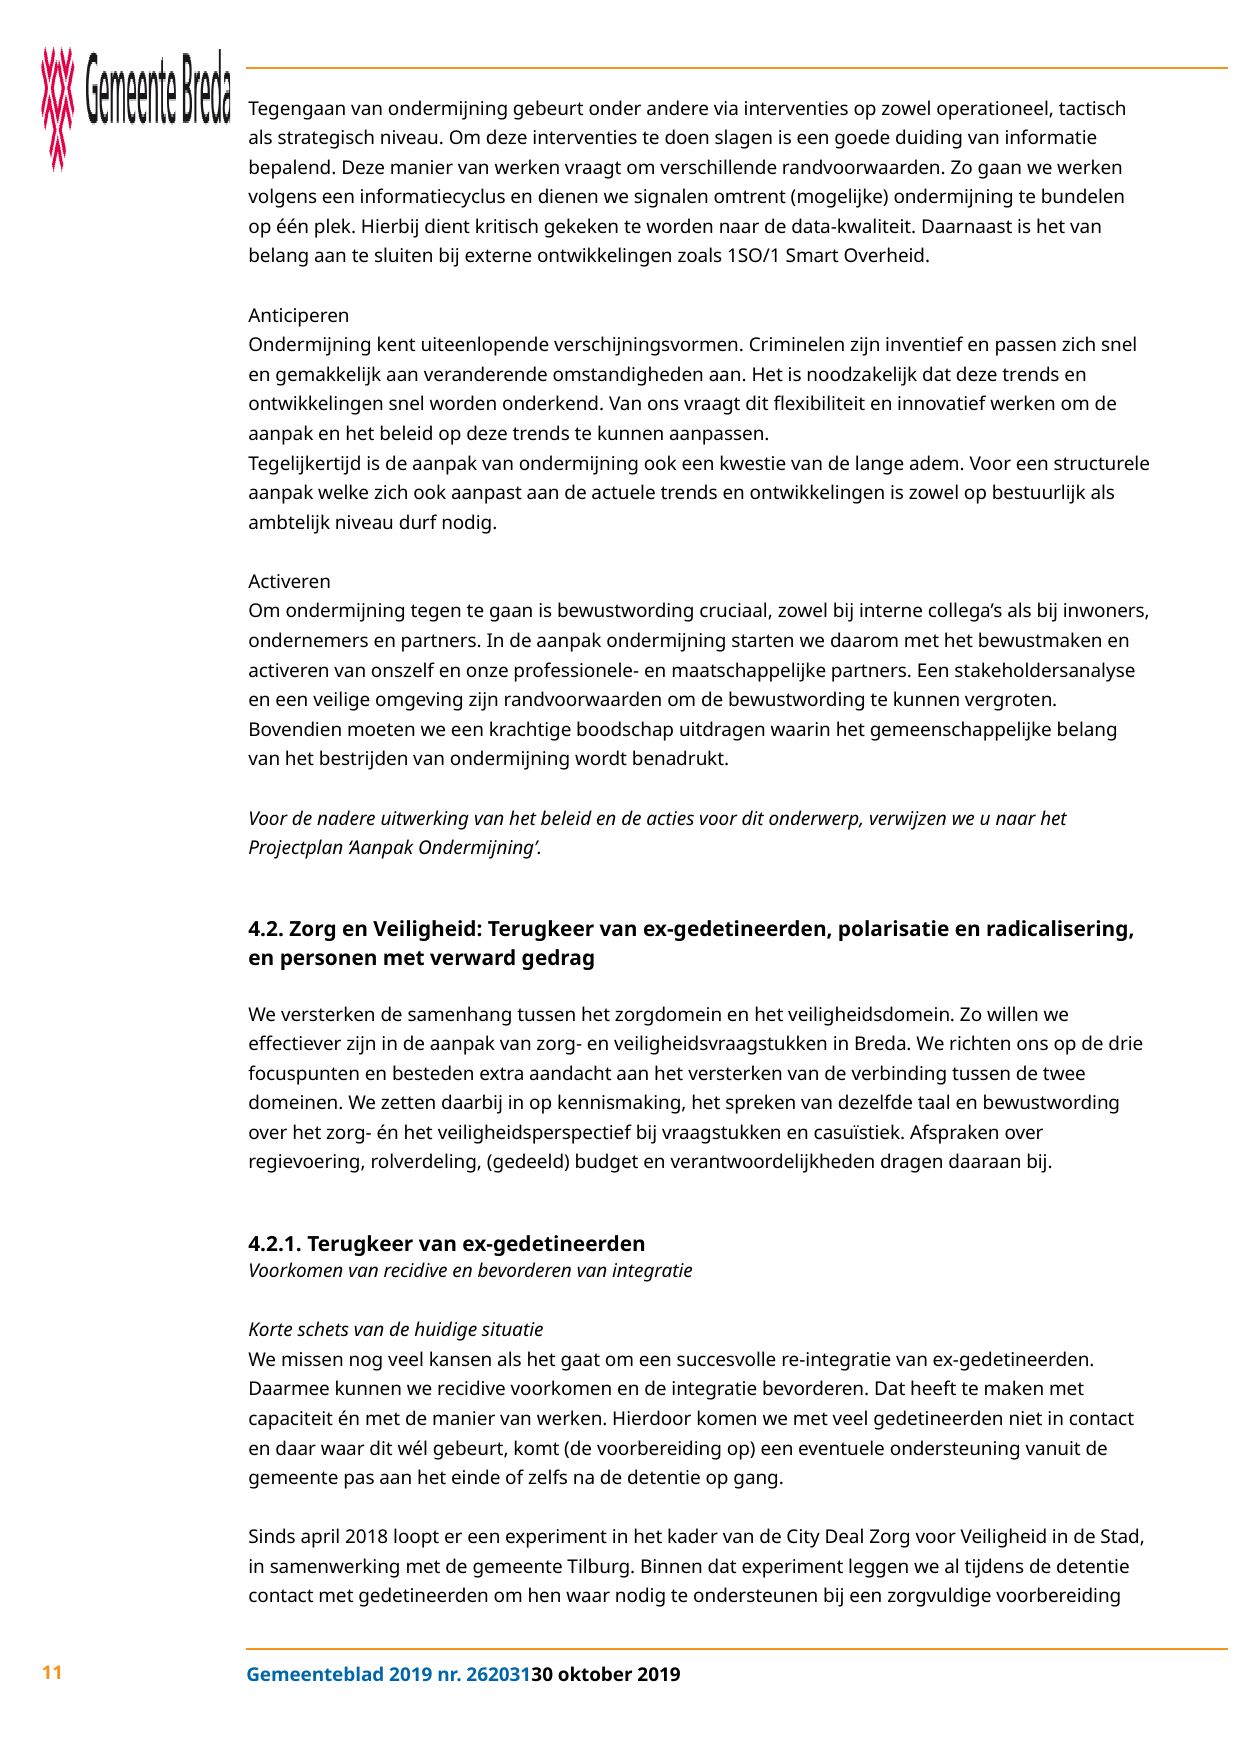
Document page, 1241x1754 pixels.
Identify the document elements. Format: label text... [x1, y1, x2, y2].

text Tegengaan van ondermijning gebeurt onder andere via interventies op zowel operationeel, tactisch als strategisch niveau. Om deze interventies te doen slagen is een goede duiding van informatie bepalend. Deze manier van werken vraagt om verschillende randvoorwaarden. Zo gaan we werken volgens een informatiecyclus en dienen we signalen omtrent (mogelijke) ondermijning te bundelen op één plek. Hierbij dient kritisch gekeken te worden naar de data-kwaliteit. Daarnaast is het van belang aan te sluiten bij externe ontwikkelingen zoals 1SO/1 Smart Overheid. [248, 95, 1152, 268]
picture [41, 47, 231, 172]
text Korte schets van de huidige situatie [248, 1316, 1152, 1342]
text 4.2.1. Terugkeer van ex-gedetineerden [248, 1229, 1152, 1257]
text Om ondermijning tegen te gaan is bewustwording cruciaal, zowel bij interne collega’s als bij inwoners, ondernemers en partners. In de aanpak ondermijning starten we daarom met het bewustmaken en activeren van onszelf en onze professionele- en maatschappelijke partners. Een stakeholdersanalyse en een veilige omgeving zijn randvoorwaarden om de bewustwording te kunnen vergroten. Bovendien moeten we een krachtige boodschap uitdragen waarin het gemeenschappelijke belang van het bestrijden van ondermijning wordt benadrukt. [248, 598, 1152, 771]
text Tegelijkertijd is de aanpak van ondermijning ook een kwestie van de lange adem. Voor een structurele aanpak welke zich ook aanpast aan de actuele trends en ontwikkelingen is zowel op bestuurlijk als ambtelijk niveau durf nodig. [248, 450, 1152, 535]
text Voor de nadere uitwerking van het beleid en de acties voor dit onderwerp, verwijzen we u naar het Projectplan ‘Aanpak Ondermijning’. [248, 805, 1152, 860]
text We missen nog veel kansen als het gaat om een succesvolle re-integratie van ex-gedetineerden. Daarmee kunnen we recidive voorkomen en de integratie bevorderen. Dat heeft te maken met capaciteit én met de manier van werken. Hierdoor komen we met veel gedetineerden niet in contact en daar waar dit wél gebeurt, komt (de voorbereiding op) een eventuele ondersteuning vanuit de gemeente pas aan het einde of zelfs na de detentie op gang. [248, 1346, 1152, 1490]
text Voorkomen van recidive en bevorderen van integratie [248, 1257, 1152, 1283]
text 4.2. Zorg en Veiligheid: Terugkeer van ex-gedetineerden, polarisatie en radicalisering, en personen met verward gedrag [248, 914, 1152, 971]
text Anticiperen [248, 302, 1152, 328]
text Activeren [248, 568, 1152, 594]
text We versterken de samenhang tussen het zorgdomein en het veiligheidsdomein. Zo willen we effectiever zijn in de aanpak van zorg- en veiligheidsvraagstukken in Breda. We richten ons op de drie focuspunten en besteden extra aandacht aan het versterken van de verbinding tussen de twee domeinen. We zetten daarbij in op kennismaking, het spreken van dezelfde taal en bewustwording over het zorg- én het veiligheidsperspectief bij vraagstukken en casuïstiek. Afspraken over regievoering, rolverdeling, (gedeeld) budget en verantwoordelijkheden dragen daaraan bij. [248, 1001, 1152, 1174]
text Ondermijning kent uiteenlopende verschijningsvormen. Criminelen zijn inventief en passen zich snel en gemakkelijk aan veranderende omstandigheden aan. Het is noodzakelijk dat deze trends en ontwikkelingen snel worden onderkend. Van ons vraagt dit flexibiliteit en innovatief werken om de aanpak en het beleid op deze trends te kunnen aanpassen. [248, 331, 1152, 446]
text Sinds april 2018 loopt er een experiment in het kader van de City Deal Zorg voor Veiligheid in de Stad, in samenwerking met de gemeente Tilburg. Binnen dat experiment leggen we al tijdens de detentie contact met gedetineerden om hen waar nodig te ondersteunen bij een zorgvuldige voorbereiding [248, 1523, 1152, 1608]
